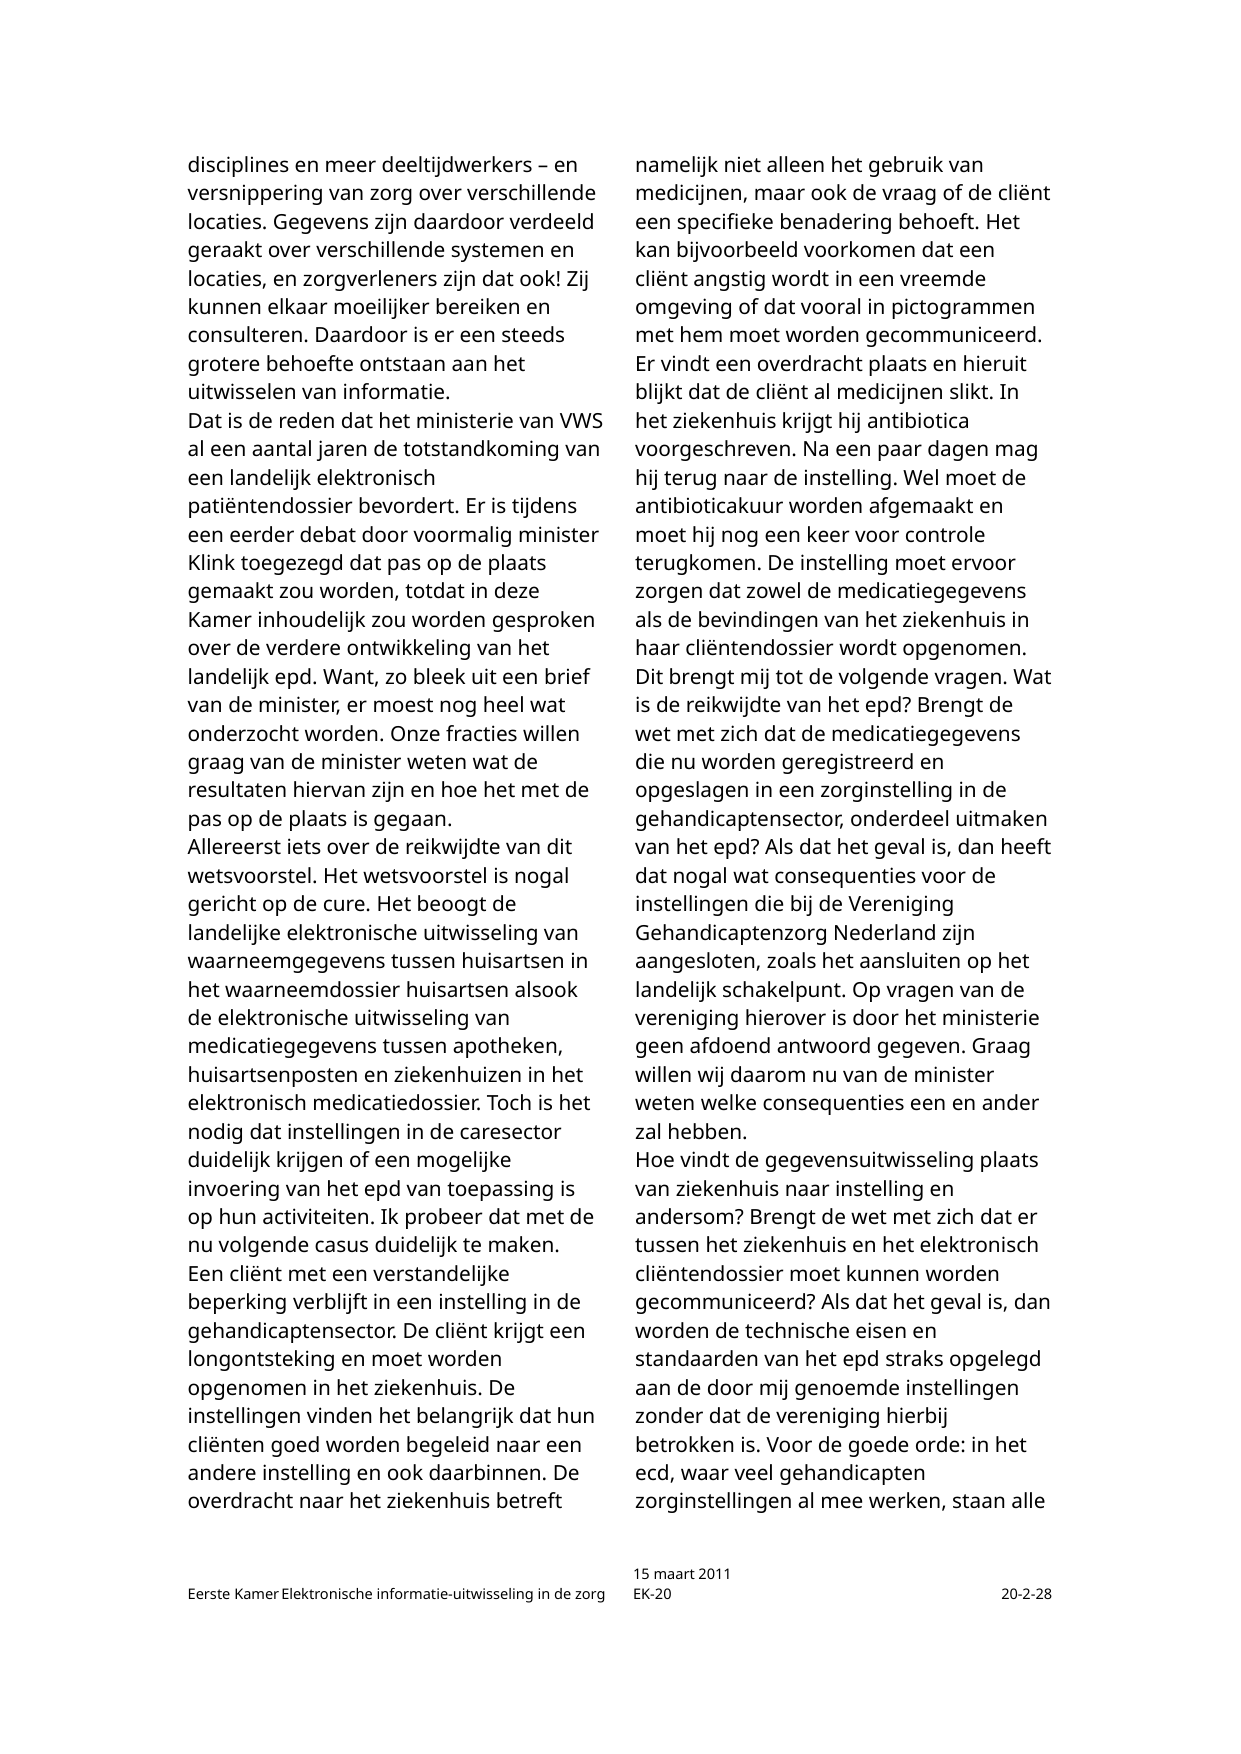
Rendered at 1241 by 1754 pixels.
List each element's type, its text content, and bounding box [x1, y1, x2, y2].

text Dat is de reden dat het ministerie van VWS al een aantal jaren de totstandkoming van een landelijk elektronisch patiëntendossier bevordert. Er is tijdens een eerder debat door voormalig minister Klink toegezegd dat pas op de plaats gemaakt zou worden, totdat in deze Kamer inhoudelijk zou worden gesproken over de verdere ontwikkeling van het landelijk epd. Want, zo bleek uit een brief van de minister, er moest nog heel wat onderzocht worden. Onze fracties willen graag van de minister weten wat de resultaten hiervan zijn en hoe het met de pas op de plaats is gegaan. [187, 406, 605, 832]
text namelijk niet alleen het gebruik van medicijnen, maar ook de vraag of de cliënt een specifieke benadering behoeft. Het kan bijvoorbeeld voorkomen dat een cliënt angstig wordt in een vreemde omgeving of dat vooral in pictogrammen met hem moet worden gecommuniceerd. Er vindt een overdracht plaats en hieruit blijkt dat de cliënt al medicijnen slikt. In het ziekenhuis krijgt hij antibiotica voorgeschreven. Na een paar dagen mag hij terug naar de instelling. Wel moet de antibioticakuur worden afgemaakt en moet hij nog een keer voor controle terugkomen. De instelling moet ervoor zorgen dat zowel de medicatiegegevens als de bevindingen van het ziekenhuis in haar cliëntendossier wordt opgenomen. [635, 150, 1053, 662]
text Allereerst iets over de reikwijdte van dit wetsvoorstel. Het wetsvoorstel is nogal gericht op de cure. Het beoogt de landelijke elektronische uitwisseling van waarneemgegevens tussen huisartsen in het waarneemdossier huisartsen alsook de elektronische uitwisseling van medicatiegegevens tussen apotheken, huisartsenposten en ziekenhuizen in het elektronisch medicatiedossier. Toch is het nodig dat instellingen in de caresector duidelijk krijgen of een mogelijke invoering van het epd van toepassing is op hun activiteiten. Ik probeer dat met de nu volgende casus duidelijk te maken. [187, 832, 605, 1259]
text Hoe vindt de gegevensuitwisseling plaats van ziekenhuis naar instelling en andersom? Brengt de wet met zich dat er tussen het ziekenhuis en het elektronisch cliëntendossier moet kunnen worden gecommuniceerd? Als dat het geval is, dan worden de technische eisen en standaarden van het epd straks opgelegd aan de door mij genoemde instellingen zonder dat de vereniging hierbij betrokken is. Voor de goede orde: in het ecd, waar veel gehandicapten zorginstellingen al mee werken, staan alle [635, 1145, 1053, 1515]
text disciplines en meer deeltijdwerkers – en versnippering van zorg over verschillende locaties. Gegevens zijn daardoor verdeeld geraakt over verschillende systemen en locaties, en zorgverleners zijn dat ook! Zij kunnen elkaar moeilijker bereiken en consulteren. Daardoor is er een steeds grotere behoefte ontstaan aan het uitwisselen van informatie. [187, 150, 605, 406]
text Dit brengt mij tot de volgende vragen. Wat is de reikwijdte van het epd? Brengt de wet met zich dat de medicatiegegevens die nu worden geregistreerd en opgeslagen in een zorginstelling in de gehandicaptensector, onderdeel uitmaken van het epd? Als dat het geval is, dan heeft dat nogal wat consequenties voor de instellingen die bij de Vereniging Gehandicaptenzorg Nederland zijn aangesloten, zoals het aansluiten op het landelijk schakelpunt. Op vragen van de vereniging hierover is door het ministerie geen afdoend antwoord gegeven. Graag willen wij daarom nu van de minister weten welke consequenties een en ander zal hebben. [635, 662, 1053, 1145]
text Een cliënt met een verstandelijke beperking verblijft in een instelling in de gehandicaptensector. De cliënt krijgt een longontsteking en moet worden opgenomen in het ziekenhuis. De instellingen vinden het belangrijk dat hun cliënten goed worden begeleid naar een andere instelling en ook daarbinnen. De overdracht naar het ziekenhuis betreft [187, 1259, 605, 1515]
